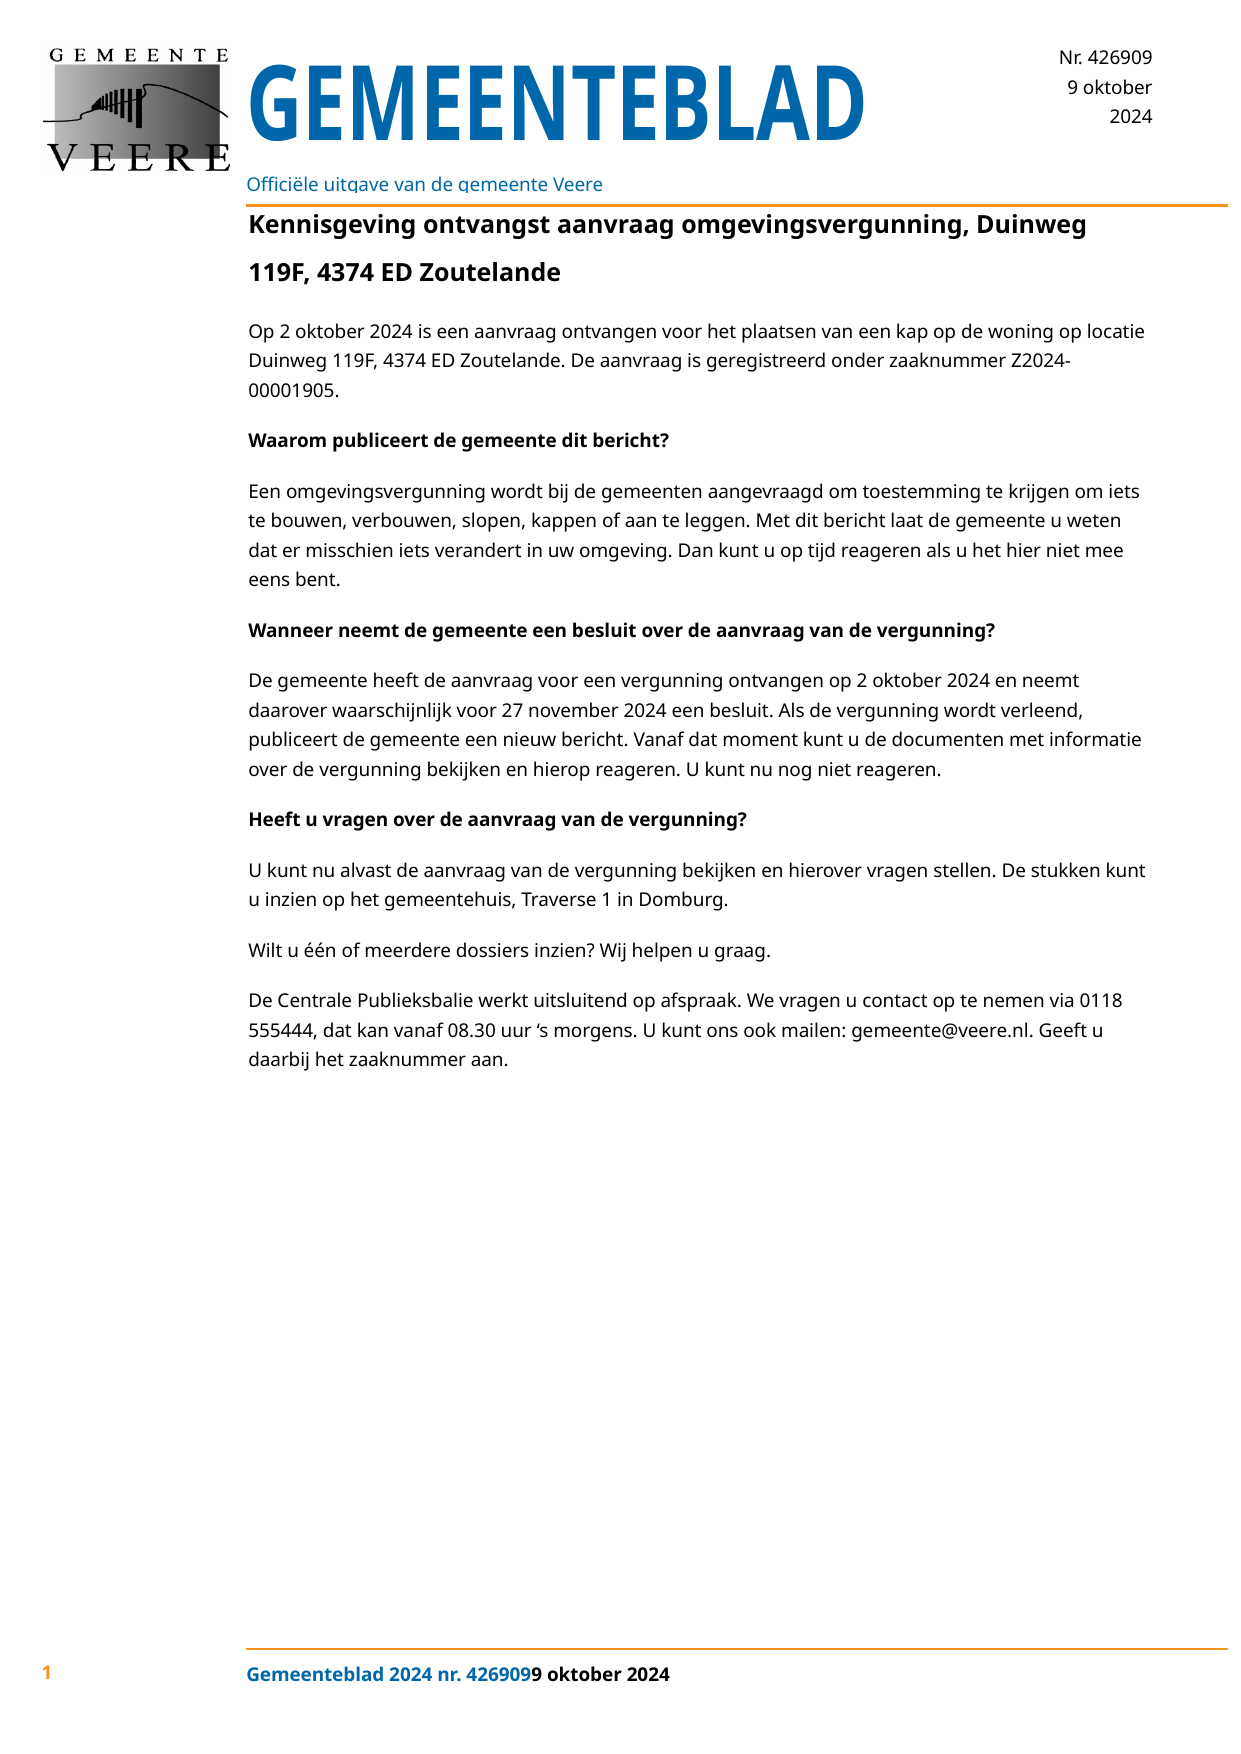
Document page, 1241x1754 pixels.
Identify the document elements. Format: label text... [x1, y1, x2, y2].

text De gemeente heeft de aanvraag voor een vergunning ontvangen op 2 oktober 2024 en neemt daarover waarschijnlijk voor 27 november 2024 een besluit. Als de vergunning wordt verleend, publiceert de gemeente een nieuw bericht. Vanaf dat moment kunt u de documenten met informatie over de vergunning bekijken en hierop reageren. U kunt nu nog niet reageren. [248, 667, 1152, 782]
text Heeft u vragen over de aanvraag van de vergunning? [248, 807, 1152, 832]
text Kennisgeving ontvangst aanvraag omgevingsvergunning, Duinweg 119F, 4374 ED Zoutelande [248, 207, 1152, 288]
text Een omgevingsvergunning wordt bij de gemeenten aangevraagd om toestemming te krijgen om iets te bouwen, verbouwen, slopen, kappen of aan te leggen. Met dit bericht laat de gemeente u weten dat er misschien iets verandert in uw omgeving. Dan kunt u op tijd reageren als u het hier niet mee eens bent. [248, 478, 1152, 592]
text Op 2 oktober 2024 is een aanvraag ontvangen voor het plaatsen van een kap op de woning op locatie Duinweg 119F, 4374 ED Zoutelande. De aanvraag is geregistreerd onder zaaknummer Z2024-00001905. [248, 318, 1152, 403]
text Wilt u één of meerdere dossiers inzien? Wij helpen u graag. [248, 937, 1152, 963]
text U kunt nu alvast de aanvraag van de vergunning bekijken en hierover vragen stellen. De stukken kunt u inzien op het gemeentehuis, Traverse 1 in Domburg. [248, 857, 1152, 912]
picture [41, 47, 231, 172]
text Waarom publiceert de gemeente dit bericht? [248, 427, 1152, 453]
text De Centrale Publieksbalie werkt uitsluitend op afspraak. We vragen u contact op te nemen via 0118 555444, dat kan vanaf 08.30 uur ‘s morgens. U kunt ons ook mailen: gemeente@veere.nl. Geeft u daarbij het zaaknummer aan. [248, 987, 1152, 1072]
text Wanneer neemt de gemeente een besluit over de aanvraag van de vergunning? [248, 617, 1152, 643]
